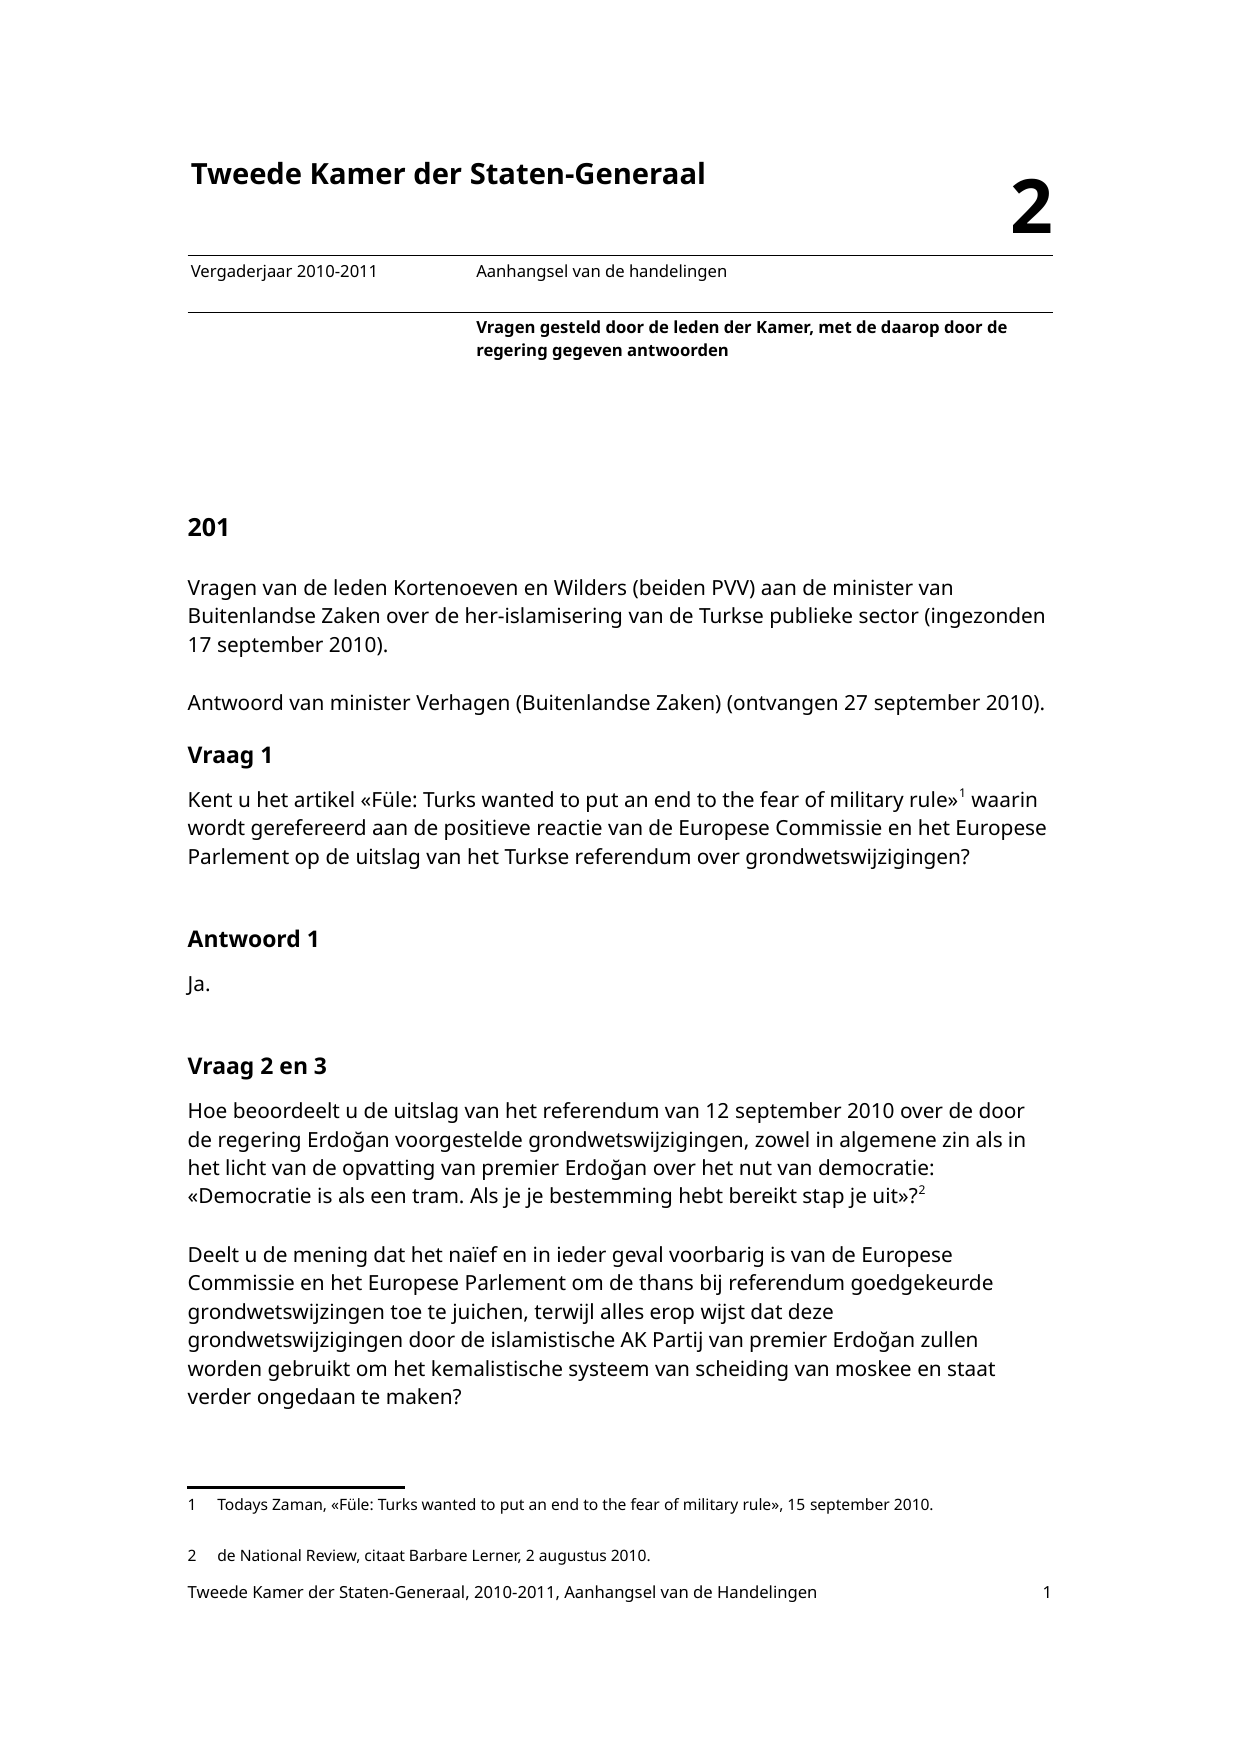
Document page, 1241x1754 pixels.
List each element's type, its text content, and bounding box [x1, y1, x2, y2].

table_cell [188, 313, 473, 361]
text Antwoord van minister Verhagen (Buitenlandse Zaken) (ontvangen 27 september 2010). [187, 688, 1053, 716]
subtitle Antwoord 1 [187, 923, 1053, 954]
table_cell Vergaderjaar 2010-2011 [188, 256, 473, 312]
table_cell Vragen gesteld door de leden der Kamer, met de daarop door de regering gegeven antwoorden [473, 313, 1053, 361]
text Hoe beoordeelt u de uitslag van het referendum van 12 september 2010 over de door de regering Erdoğan voorgestelde grondwetswijzigingen, zowel in algemene zin als in het licht van de opvatting van premier Erdoğan over het nut van democratie: «Democratie is als een tram. Als je je bestemming hebt bereikt stap je uit»? [187, 1096, 1053, 1210]
subtitle Vraag 1 [187, 739, 1053, 770]
text Todays Zaman, «Füle: Turks wanted to put an end to the fear of military rule», 15 september 2010. [187, 1451, 1053, 1508]
text Kent u het artikel «Füle: Turks wanted to put an end to the fear of military rule» waarin wordt gerefereerd aan de positieve reactie van de Europese Commissie en het Europese Parlement op de uitslag van het Turkse referendum over grondwetswijzigingen? [187, 785, 1053, 870]
table_header 2 [880, 150, 1053, 255]
text 201 [187, 509, 1053, 543]
text de National Review, citaat Barbare Lerner, 2 augustus 2010. [187, 1538, 1053, 1566]
text Vragen van de leden Kortenoeven en Wilders (beiden PVV) aan de minister van Buitenlandse Zaken over de her-islamisering van de Turkse publieke sector (ingezonden 17 september 2010). [187, 573, 1053, 658]
table_cell Aanhangsel van de handelingen [473, 256, 1053, 312]
table_header Tweede Kamer der Staten-Generaal [188, 150, 879, 255]
text Deelt u de mening dat het naïef en in ieder geval voorbarig is van de Europese Commissie en het Europese Parlement om de thans bij referendum goedgekeurde grondwetswijzingen toe te juichen, terwijl alles erop wijst dat deze grondwetswijzigingen door de islamistische AK Partij van premier Erdoğan zullen worden gebruikt om het kemalistische systeem van scheiding van moskee en staat verder ongedaan te maken? [187, 1240, 1053, 1411]
text Ja. [187, 969, 1053, 997]
subtitle Vraag 2 en 3 [187, 1050, 1053, 1081]
